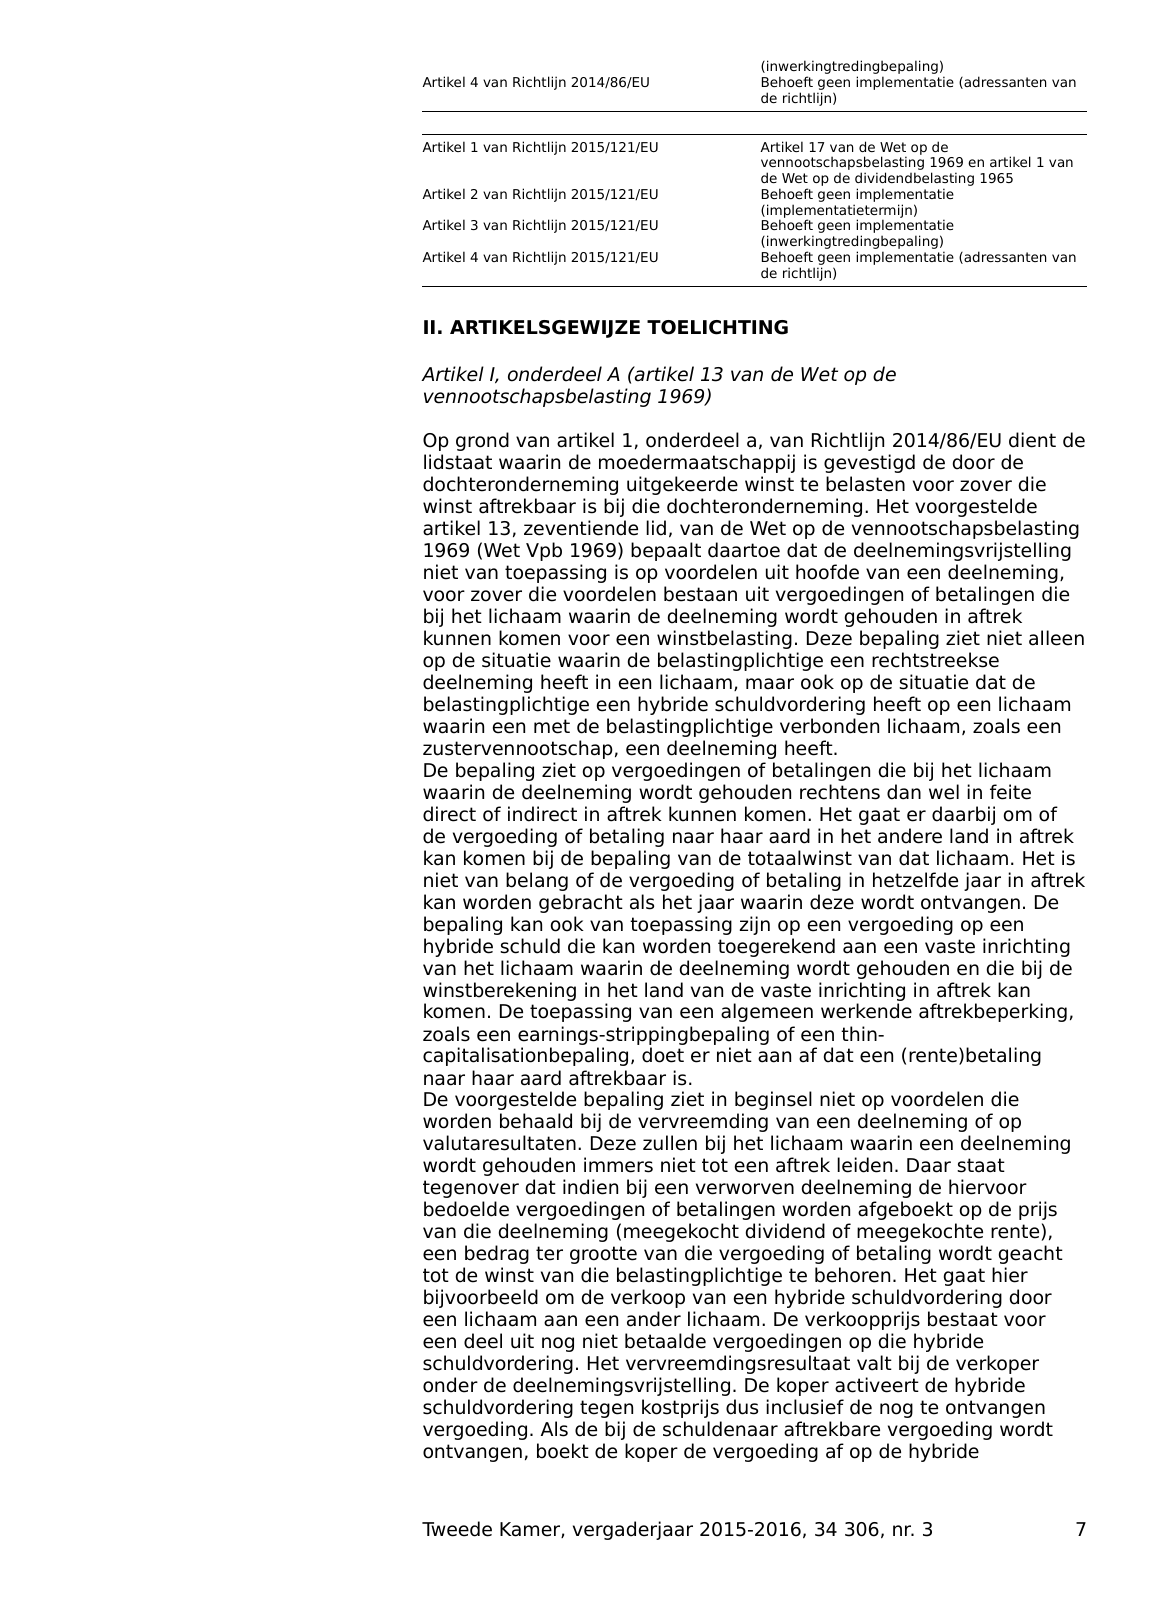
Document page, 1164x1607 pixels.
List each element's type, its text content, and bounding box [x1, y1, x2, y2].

table_cell Artikel 2 van Richtlijn 2015/121/EU [422, 187, 754, 218]
table_cell Behoeft geen implementatie (adressanten van de richtlijn) [754, 250, 1087, 286]
subtitle II. ARTIKELSGEWIJZE TOELICHTING [422, 317, 1087, 339]
table_cell Behoeft geen implementatie (inwerkingtredingbepaling) [754, 218, 1087, 250]
table_header Artikel 1 van Richtlijn 2015/121/EU [422, 135, 754, 187]
table_cell [422, 59, 754, 75]
table_cell Artikel 3 van Richtlijn 2015/121/EU [422, 218, 754, 250]
text De voorgestelde bepaling ziet in beginsel niet op voordelen die worden behaald bij de vervreemding van een deelneming of op valutaresultaten. Deze zullen bij het lichaam waarin een deelneming wordt gehouden immers niet tot een aftrek leiden. Daar staat tegenover dat indien bij een verworven deelneming de hiervoor bedoelde vergoedingen of betalingen worden afgeboekt op de prijs van die deelneming (meegekocht dividend of meegekochte rente), een bedrag ter grootte van die vergoeding of betaling wordt geacht tot de winst van die belastingplichtige te behoren. Het gaat hier bijvoorbeeld om de verkoop van een hybride schuldvordering door een lichaam aan een ander lichaam. De verkoopprijs bestaat voor een deel uit nog niet betaalde vergoedingen op die hybride schuldvordering. Het vervreemdingsresultaat valt bij de verkoper onder de deelnemingsvrijstelling. De koper activeert de hybride schuldvordering tegen kostprijs dus inclusief de nog te ontvangen vergoeding. Als de bij de schuldenaar aftrekbare vergoeding wordt ontvangen, boekt de koper de vergoeding af op de hybride [422, 1089, 1087, 1463]
subtitle Artikel I, onderdeel A (artikel 13 van de Wet op de vennootschapsbelasting 1969) [422, 364, 1087, 408]
table_cell Behoeft geen implementatie (adressanten van de richtlijn) [754, 75, 1087, 111]
text Op grond van artikel 1, onderdeel a, van Richtlijn 2014/86/EU dient de lidstaat waarin de moedermaatschappij is gevestigd de door de dochteronderneming uitgekeerde winst te belasten voor zover die winst aftrekbaar is bij die dochteronderneming. Het voorgestelde artikel 13, zeventiende lid, van de Wet op de vennootschapsbelasting 1969 (Wet Vpb 1969) bepaalt daartoe dat de deelnemingsvrijstelling niet van toepassing is op voordelen uit hoofde van een deelneming, voor zover die voordelen bestaan uit vergoedingen of betalingen die bij het lichaam waarin de deelneming wordt gehouden in aftrek kunnen komen voor een winstbelasting. Deze bepaling ziet niet alleen op de situatie waarin de belastingplichtige een rechtstreekse deelneming heeft in een lichaam, maar ook op de situatie dat de belastingplichtige een hybride schuldvordering heeft op een lichaam waarin een met de belastingplichtige verbonden lichaam, zoals een zustervennootschap, een deelneming heeft. [422, 430, 1087, 760]
text De bepaling ziet op vergoedingen of betalingen die bij het lichaam waarin de deelneming wordt gehouden rechtens dan wel in feite direct of indirect in aftrek kunnen komen. Het gaat er daarbij om of de vergoeding of betaling naar haar aard in het andere land in aftrek kan komen bij de bepaling van de totaalwinst van dat lichaam. Het is niet van belang of de vergoeding of betaling in hetzelfde jaar in aftrek kan worden gebracht als het jaar waarin deze wordt ontvangen. De bepaling kan ook van toepassing zijn op een vergoeding op een hybride schuld die kan worden toegerekend aan een vaste inrichting van het lichaam waarin de deelneming wordt gehouden en die bij de winstberekening in het land van de vaste inrichting in aftrek kan komen. De toepassing van een algemeen werkende aftrekbeperking, zoals een earnings-strippingbepaling of een thin-capitalisationbepaling, doet er niet aan af dat een (rente)betaling naar haar aard aftrekbaar is. [422, 760, 1087, 1089]
table_header Artikel 17 van de Wet op de vennootschapsbelasting 1969 en artikel 1 van de Wet op de dividendbelasting 1965 [754, 135, 1087, 187]
table_cell Artikel 4 van Richtlijn 2015/121/EU [422, 250, 754, 286]
table_cell (inwerkingtredingbepaling) [754, 59, 1087, 75]
table_cell Artikel 4 van Richtlijn 2014/86/EU [422, 75, 754, 111]
table_cell Behoeft geen implementatie (implementatietermijn) [754, 187, 1087, 218]
